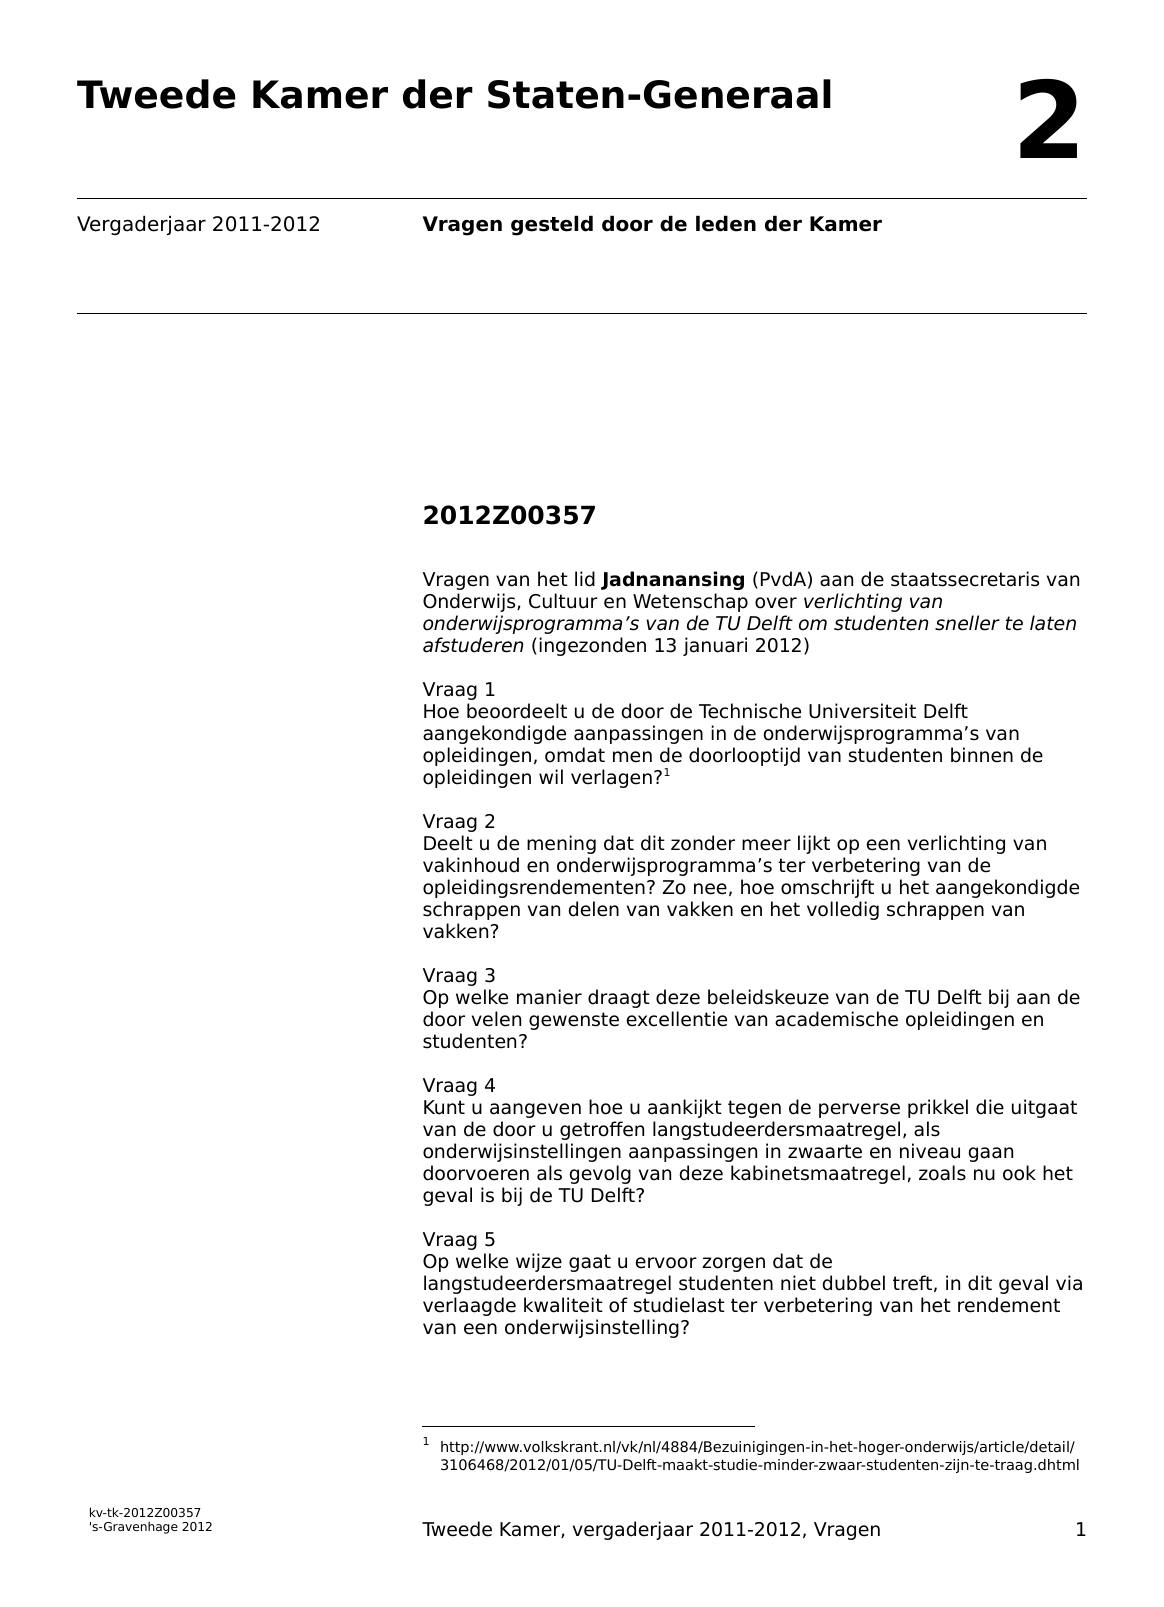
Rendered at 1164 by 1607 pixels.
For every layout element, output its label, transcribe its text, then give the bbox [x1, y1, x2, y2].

text Kunt u aangeven hoe u aankijkt tegen de perverse prikkel die uitgaat van de door u getroffen langstudeerdersmaatregel, als onderwijsinstellingen aanpassingen in zwaarte en niveau gaan doorvoeren als gevolg van deze kabinetsmaatregel, zoals nu ook het geval is bij de TU Delft? [422, 1097, 1087, 1207]
table_cell Vragen gesteld door de leden der Kamer [422, 199, 1087, 313]
text Vraag 4 [422, 1075, 1087, 1097]
text Vraag 2 [422, 811, 1087, 833]
table_header 2 [886, 59, 1087, 198]
text Deelt u de mening dat dit zonder meer lijkt op een verlichting van vakinhoud en onderwijsprogramma’s ter verbetering van de opleidingsrendementen? Zo nee, hoe omschrijft u het aangekondigde schrappen van delen van vakken en het volledig schrappen van vakken? [422, 833, 1087, 943]
table_header Tweede Kamer der Staten-Generaal [77, 59, 886, 198]
text 2012Z00357 [422, 501, 1087, 531]
text Op welke manier draagt deze beleidskeuze van de TU Delft bij aan de door velen gewenste excellentie van academische opleidingen en studenten? [422, 987, 1087, 1053]
text Vragen van het lid Jadnanansing (PvdA) aan de staatssecretaris van Onderwijs, Cultuur en Wetenschap over verlichting van onderwijsprogramma’s van de TU Delft om studenten sneller te laten afstuderen (ingezonden 13 januari 2012) [422, 569, 1087, 657]
text Vraag 1 [422, 679, 1087, 701]
text Vraag 5 [422, 1229, 1087, 1251]
text 's-Gravenhage 2012 [88, 1520, 323, 1534]
text Op welke wijze gaat u ervoor zorgen dat de langstudeerdersmaatregel studenten niet dubbel treft, in dit geval via verlaagde kwaliteit of studielast ter verbetering van het rendement van een onderwijsinstelling? [422, 1251, 1087, 1339]
text Hoe beoordeelt u de door de Technische Universiteit Delft aangekondigde aanpassingen in de onderwijsprogramma’s van opleidingen, omdat men de doorlooptijd van studenten binnen de opleidingen wil verlagen? [422, 701, 1087, 789]
text kv-tk-2012Z00357 [88, 1506, 323, 1520]
text http://www.volkskrant.nl/vk/nl/4884/Bezuinigingen-in-het-hoger-onderwijs/article/detail/3106468/2012/01/05/TU-Delft-maakt-studie-minder-zwaar-studenten-zijn-te-traag.dhtml [422, 1435, 1087, 1474]
table_cell Vergaderjaar 2011-2012 [77, 199, 422, 313]
text Vraag 3 [422, 965, 1087, 987]
